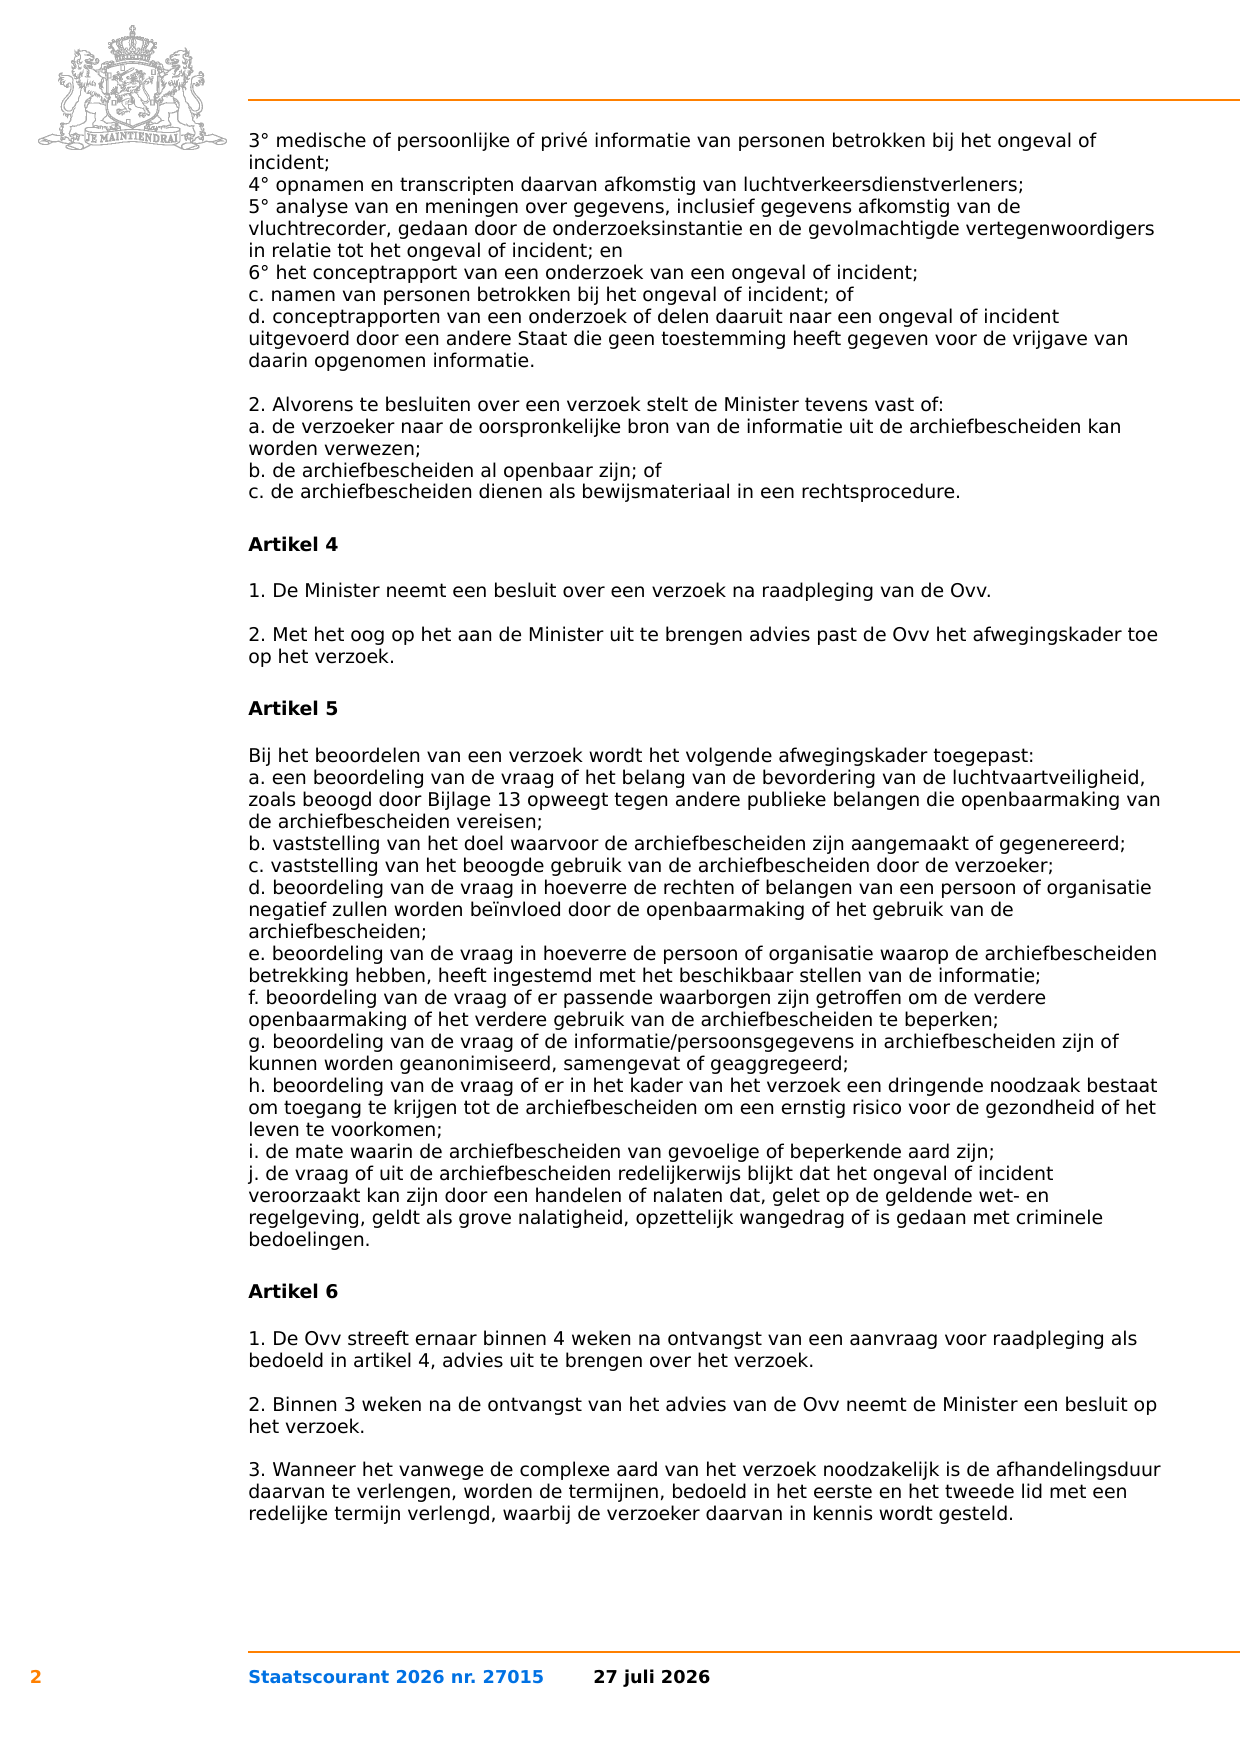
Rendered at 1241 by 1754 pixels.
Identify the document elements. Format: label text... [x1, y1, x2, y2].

text j. de vraag of uit de archiefbescheiden redelijkerwijs blijkt dat het ongeval of incident veroorzaakt kan zijn door een handelen of nalaten dat, gelet op de geldende wet- en regelgeving, geldt als grove nalatigheid, opzettelijk wangedrag of is gedaan met criminele bedoelingen. [248, 1163, 1163, 1251]
text c. namen van personen betrokken bij het ongeval of incident; of [248, 284, 1163, 306]
text d. beoordeling van de vraag in hoeverre de rechten of belangen van een persoon of organisatie negatief zullen worden beïnvloed door de openbaarmaking of het gebruik van de archiefbescheiden; [248, 877, 1163, 943]
text 2. Binnen 3 weken na de ontvangst van het advies van de Ovv neemt de Minister een besluit op het verzoek. [248, 1393, 1163, 1437]
text f. beoordeling van de vraag of er passende waarborgen zijn getroffen om de verdere openbaarmaking of het verdere gebruik van de archiefbescheiden te beperken; [248, 987, 1163, 1031]
text 5° analyse van en meningen over gegevens, inclusief gegevens afkomstig van de vluchtrecorder, gedaan door de onderzoeksinstantie en de gevolmachtigde vertegenwoordigers in relatie tot het ongeval of incident; en [248, 196, 1163, 262]
text 2. Met het oog op het aan de Minister uit te brengen advies past de Ovv het afwegingskader toe op het verzoek. [248, 624, 1163, 668]
subtitle Artikel 6 [248, 1281, 1163, 1303]
text b. vaststelling van het doel waarvoor de archiefbescheiden zijn aangemaakt of gegenereerd; [248, 833, 1163, 855]
subtitle Artikel 5 [248, 698, 1163, 720]
text a. de verzoeker naar de oorspronkelijke bron van de informatie uit de archiefbescheiden kan worden verwezen; [248, 416, 1163, 459]
text 1. De Minister neemt een besluit over een verzoek na raadpleging van de Ovv. [248, 580, 1163, 602]
text Bij het beoordelen van een verzoek wordt het volgende afwegingskader toegepast: [248, 745, 1163, 767]
text b. de archiefbescheiden al openbaar zijn; of [248, 459, 1163, 481]
text h. beoordeling van de vraag of er in het kader van het verzoek een dringende noodzaak bestaat om toegang te krijgen tot de archiefbescheiden om een ernstig risico voor de gezondheid of het leven te voorkomen; [248, 1075, 1163, 1141]
text 3° medische of persoonlijke of privé informatie van personen betrokken bij het ongeval of incident; [248, 130, 1163, 174]
text c. vaststelling van het beoogde gebruik van de archiefbescheiden door de verzoeker; [248, 855, 1163, 877]
picture [38, 25, 227, 150]
text g. beoordeling van de vraag of de informatie/persoonsgegevens in archiefbescheiden zijn of kunnen worden geanonimiseerd, samengevat of geaggregeerd; [248, 1031, 1163, 1075]
text e. beoordeling van de vraag in hoeverre de persoon of organisatie waarop de archiefbescheiden betrekking hebben, heeft ingestemd met het beschikbaar stellen van de informatie; [248, 943, 1163, 987]
text 1. De Ovv streeft ernaar binnen 4 weken na ontvangst van een aanvraag voor raadpleging als bedoeld in artikel 4, advies uit te brengen over het verzoek. [248, 1328, 1163, 1372]
text 2. Alvorens te besluiten over een verzoek stelt de Minister tevens vast of: [248, 393, 1163, 416]
text 3. Wanneer het vanwege de complexe aard van het verzoek noodzakelijk is de afhandelingsduur daarvan te verlengen, worden de termijnen, bedoeld in het eerste en het tweede lid met een redelijke termijn verlengd, waarbij de verzoeker daarvan in kennis wordt gesteld. [248, 1459, 1163, 1525]
subtitle Artikel 4 [248, 533, 1163, 555]
text c. de archiefbescheiden dienen als bewijsmateriaal in een rechtsprocedure. [248, 481, 1163, 503]
text i. de mate waarin de archiefbescheiden van gevoelige of beperkende aard zijn; [248, 1141, 1163, 1163]
text d. conceptrapporten van een onderzoek of delen daaruit naar een ongeval of incident uitgevoerd door een andere Staat die geen toestemming heeft gegeven voor de vrijgave van daarin opgenomen informatie. [248, 306, 1163, 372]
text a. een beoordeling van de vraag of het belang van de bevordering van de luchtvaartveiligheid, zoals beoogd door Bijlage 13 opweegt tegen andere publieke belangen die openbaarmaking van de archiefbescheiden vereisen; [248, 767, 1163, 833]
text 4° opnamen en transcripten daarvan afkomstig van luchtverkeersdienstverleners; [248, 174, 1163, 196]
text 6° het conceptrapport van een onderzoek van een ongeval of incident; [248, 262, 1163, 284]
